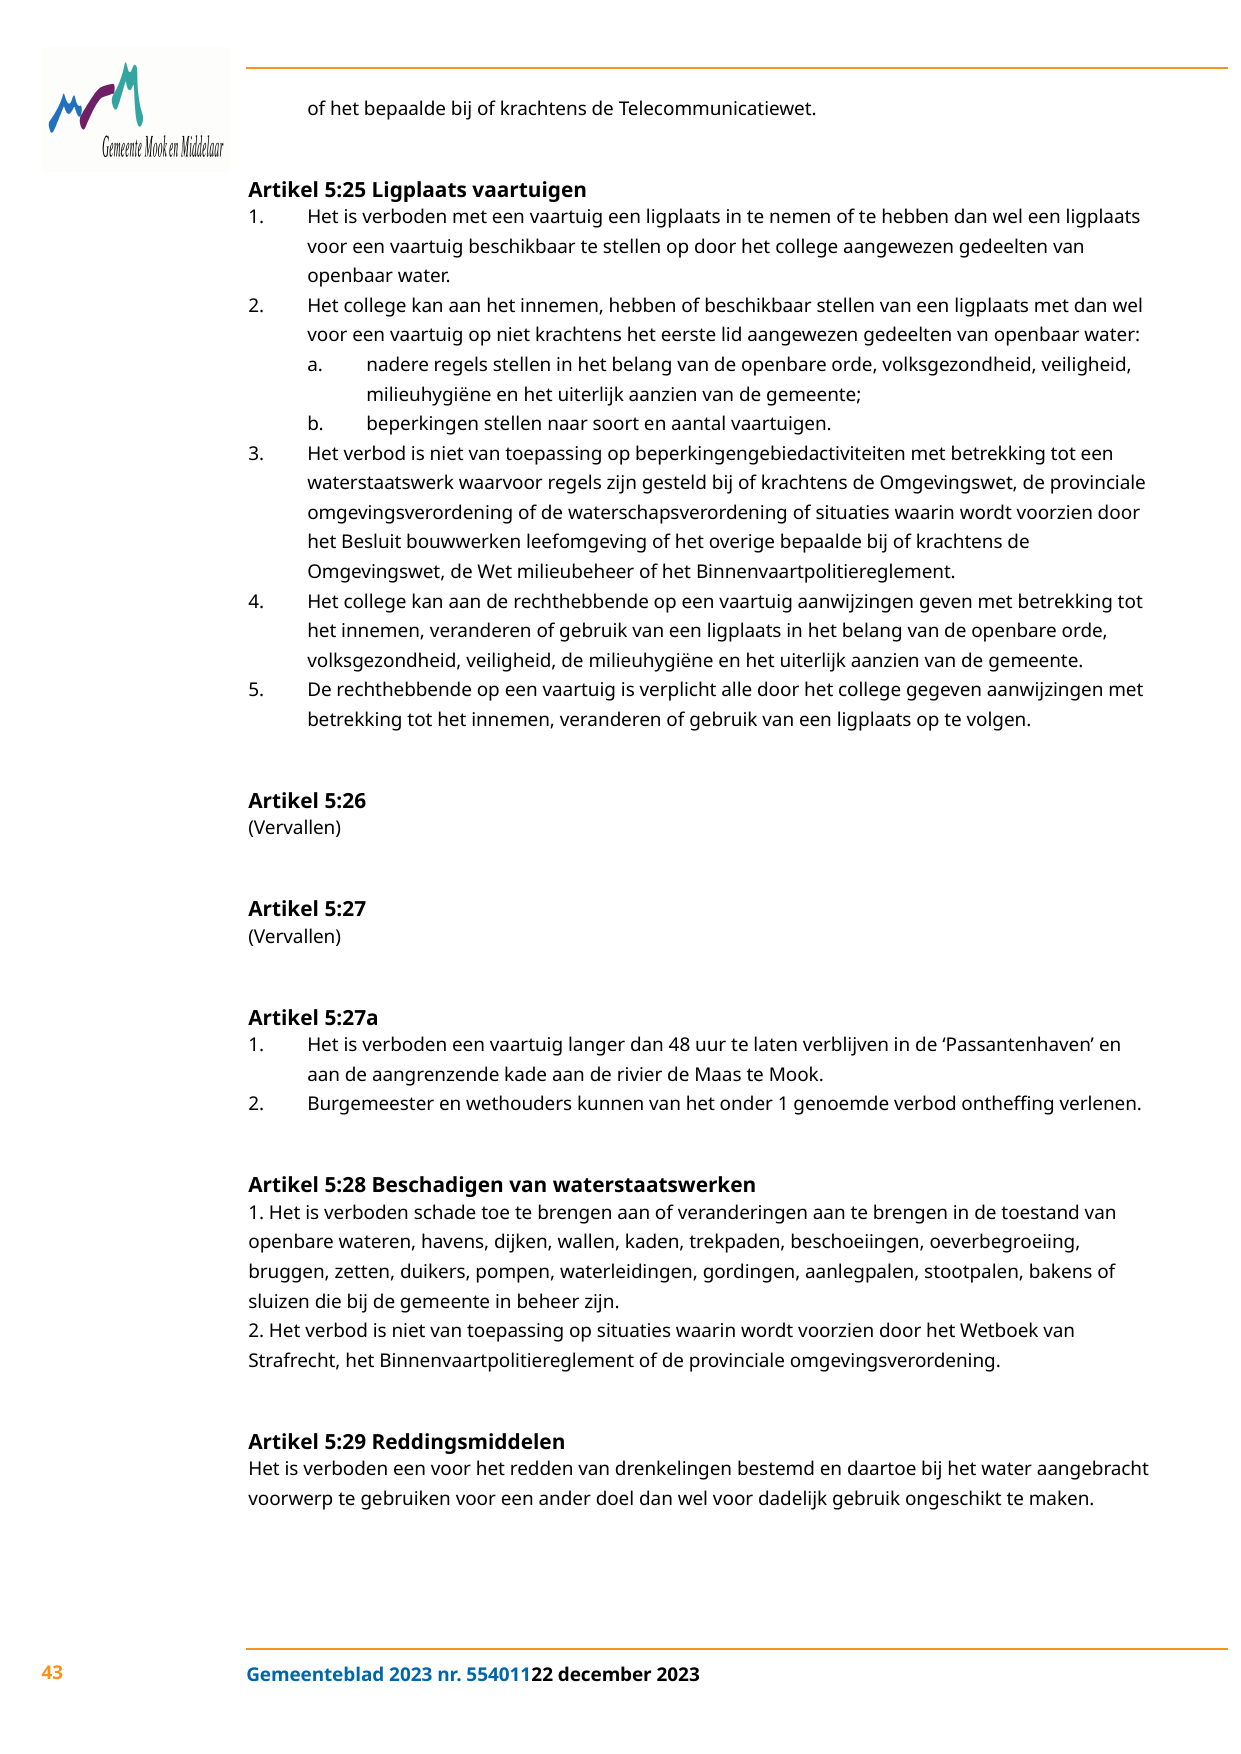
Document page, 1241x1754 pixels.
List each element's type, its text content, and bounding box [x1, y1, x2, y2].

list De rechthebbende op een vaartuig is verplicht alle door het college gegeven aanwijzingen met betrekking tot het innemen, veranderen of gebruik van een ligplaats op te volgen. [248, 677, 1152, 732]
list of het bepaalde bij of krachtens de Telecommunicatiewet. [248, 95, 1152, 121]
picture [41, 47, 231, 172]
text Het is verboden een voor het redden van drenkelingen bestemd en daartoe bij het water aangebracht voorwerp te gebruiken voor een ander doel dan wel voor dadelijk gebruik ongeschikt te maken. [248, 1455, 1152, 1511]
list Het is verboden een vaartuig langer dan 48 uur te laten verblijven in de ‘Passantenhaven’ en aan de aangrenzende kade aan de rivier de Maas te Mook. [248, 1031, 1152, 1087]
list Het verbod is niet van toepassing op beperkingengebiedactiviteiten met betrekking tot een waterstaatswerk waarvoor regels zijn gesteld bij of krachtens de Omgevingswet, de provinciale omgevingsverordening of de waterschapsverordening of situaties waarin wordt voorzien door het Besluit bouwwerken leefomgeving of het overige bepaalde bij of krachtens de Omgevingswet, de Wet milieubeheer of het Binnenvaartpolitiereglement. [248, 440, 1152, 584]
list beperkingen stellen naar soort en aantal vaartuigen. [307, 410, 1152, 436]
text Artikel 5:25 Ligplaats vaartuigen [248, 175, 1152, 203]
list Het college kan aan de rechthebbende op een vaartuig aanwijzingen geven met betrekking tot het innemen, veranderen of gebruik van een ligplaats in het belang van de openbare orde, volksgezondheid, veiligheid, de milieuhygiëne en het uiterlijk aanzien van de gemeente. [248, 588, 1152, 673]
text Artikel 5:28 Beschadigen van waterstaatswerken [248, 1171, 1152, 1199]
list Het is verboden met een vaartuig een ligplaats in te nemen of te hebben dan wel een ligplaats voor een vaartuig beschikbaar te stellen op door het college aangewezen gedeelten van openbaar water. [248, 203, 1152, 288]
text Artikel 5:26 [248, 786, 1152, 814]
list Het college kan aan het innemen, hebben of beschikbaar stellen van een ligplaats met dan wel voor een vaartuig op niet krachtens het eerste lid aangewezen gedeelten van openbaar water: [248, 292, 1152, 347]
text (Vervallen) [248, 923, 1152, 949]
text Artikel 5:27 [248, 894, 1152, 923]
text 1. Het is verboden schade toe te brengen aan of veranderingen aan te brengen in de toestand van openbare wateren, havens, dijken, wallen, kaden, trekpaden, beschoeiingen, oeverbegroeiing, bruggen, zetten, duikers, pompen, waterleidingen, gordingen, aanlegpalen, stootpalen, bakens of sluizen die bij de gemeente in beheer zijn. [248, 1199, 1152, 1313]
text 2. Het verbod is niet van toepassing op situaties waarin wordt voorzien door het Wetboek van Strafrecht, het Binnenvaartpolitiereglement of de provinciale omgevingsverordening. [248, 1317, 1152, 1373]
text (Vervallen) [248, 814, 1152, 840]
text Artikel 5:27a [248, 1003, 1152, 1031]
text Artikel 5:29 Reddingsmiddelen [248, 1427, 1152, 1455]
list Burgemeester en wethouders kunnen van het onder 1 genoemde verbod ontheffing verlenen. [248, 1091, 1152, 1116]
list nadere regels stellen in het belang van de openbare orde, volksgezondheid, veiligheid, milieuhygiëne en het uiterlijk aanzien van de gemeente; [307, 351, 1152, 406]
